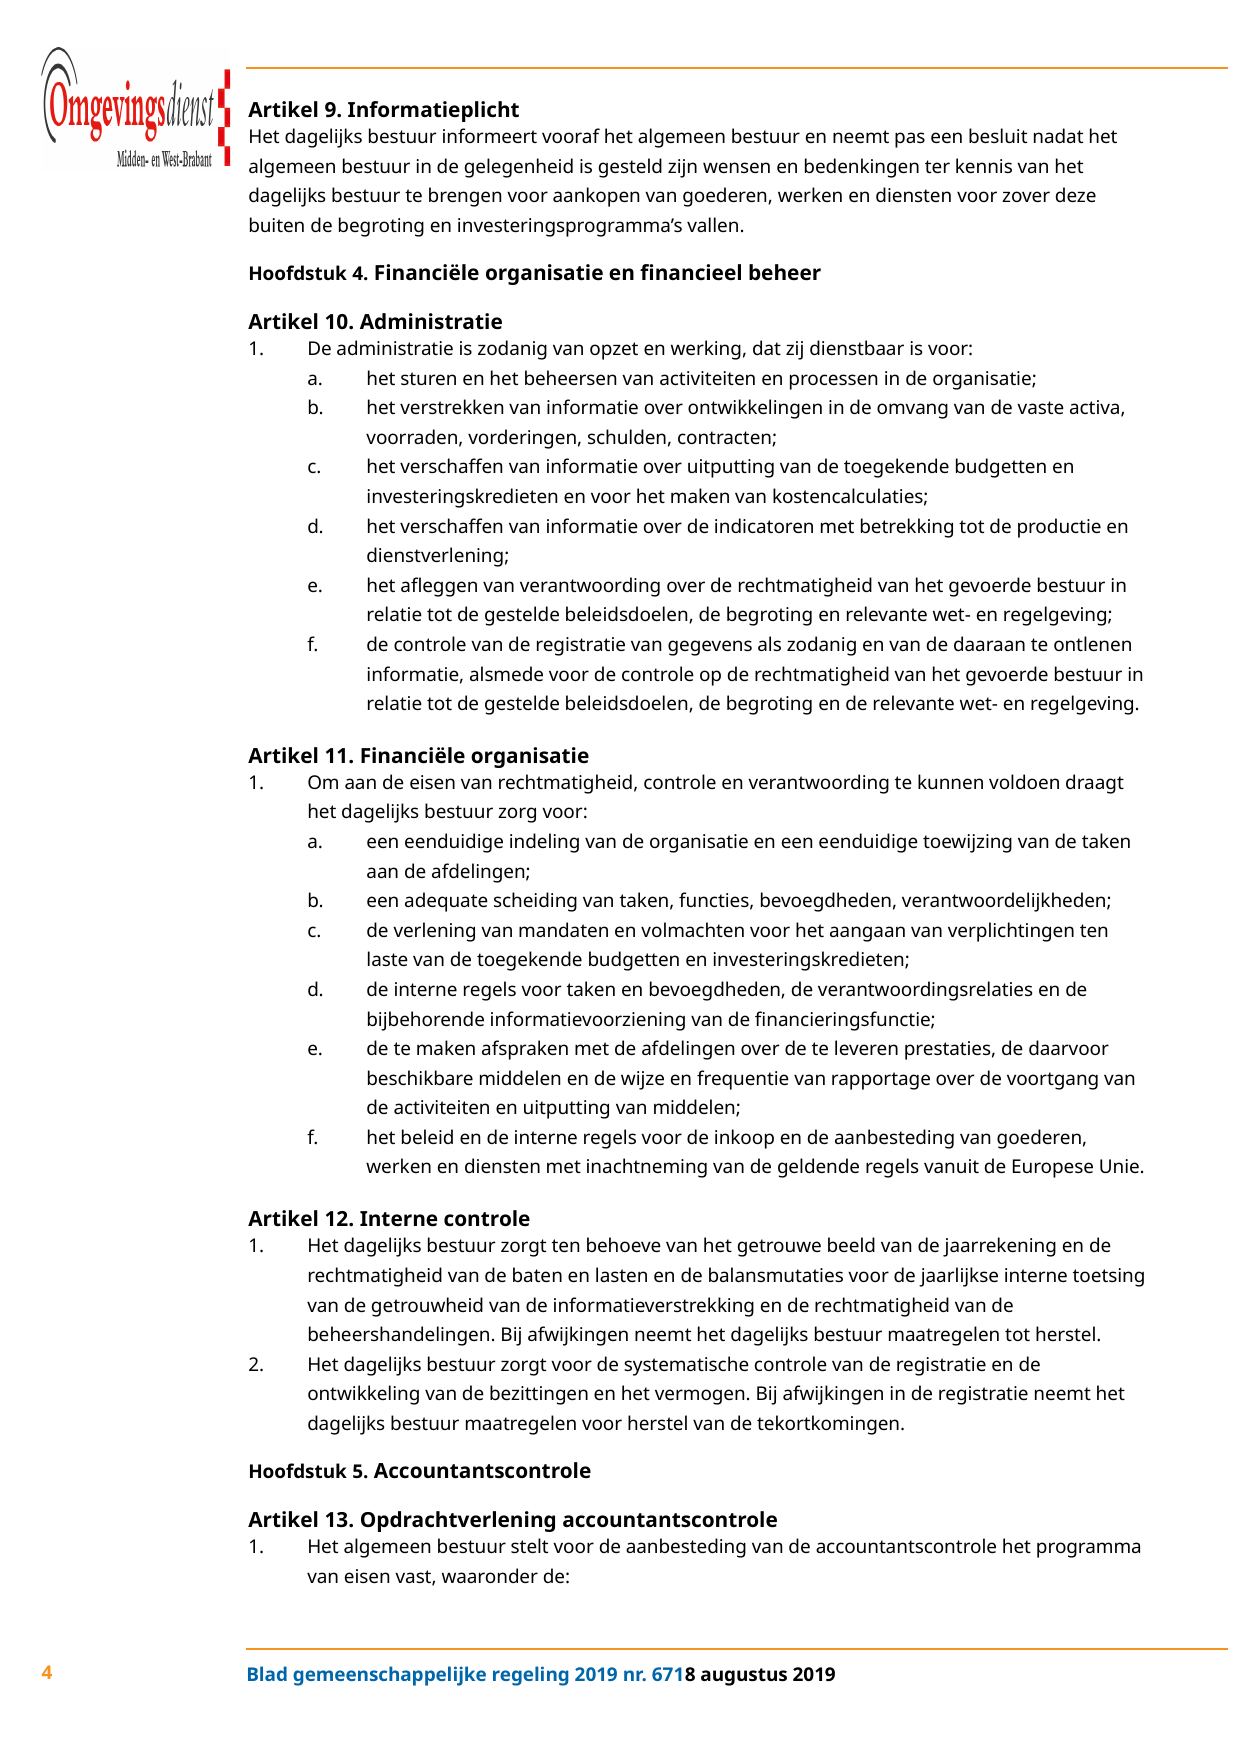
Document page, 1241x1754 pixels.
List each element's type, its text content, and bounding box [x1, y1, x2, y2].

list de verlening van mandaten en volmachten voor het aangaan van verplichtingen ten laste van de toegekende budgetten en investeringskredieten; [307, 917, 1152, 972]
list het beleid en de interne regels voor de inkoop en de aanbesteding van goederen, werken en diensten met inachtneming van de geldende regels vanuit de Europese Unie. [307, 1124, 1152, 1179]
list de interne regels voor taken en bevoegdheden, de verantwoordingsrelaties en de bijbehorende informatievoorziening van de financieringsfunctie; [307, 976, 1152, 1032]
text Hoofdstuk 5. Accountantscontrole [248, 1456, 1152, 1484]
list het afleggen van verantwoording over de rechtmatigheid van het gevoerde bestuur in relatie tot de gestelde beleidsdoelen, de begroting en relevante wet- en regelgeving; [307, 572, 1152, 627]
picture [41, 47, 231, 172]
list het verschaffen van informatie over de indicatoren met betrekking tot de productie en dienstverlening; [307, 513, 1152, 568]
list Om aan de eisen van rechtmatigheid, controle en verantwoording te kunnen voldoen draagt het dagelijks bestuur zorg voor: [248, 769, 1152, 824]
list Het dagelijks bestuur zorgt ten behoeve van het getrouwe beeld van de jaarrekening en de rechtmatigheid van de baten en lasten en de balansmutaties voor de jaarlijkse interne toetsing van de getrouwheid van de informatieverstrekking en de rechtmatigheid van de beheershandelingen. Bij afwijkingen neemt het dagelijks bestuur maatregelen tot herstel. [248, 1233, 1152, 1347]
text Het dagelijks bestuur informeert vooraf het algemeen bestuur en neemt pas een besluit nadat het algemeen bestuur in de gelegenheid is gesteld zijn wensen en bedenkingen ter kennis van het dagelijks bestuur te brengen voor aankopen van goederen, werken en diensten voor zover deze buiten de begroting en investeringsprogramma’s vallen. [248, 123, 1152, 238]
list het sturen en het beheersen van activiteiten en processen in de organisatie; [307, 365, 1152, 391]
list de te maken afspraken met de afdelingen over de te leveren prestaties, de daarvoor beschikbare middelen en de wijze en frequentie van rapportage over de voortgang van de activiteiten en uitputting van middelen; [307, 1035, 1152, 1120]
list het verschaffen van informatie over uitputting van de toegekende budgetten en investeringskredieten en voor het maken van kostencalculaties; [307, 454, 1152, 509]
list een eenduidige indeling van de organisatie en een eenduidige toewijzing van de taken aan de afdelingen; [307, 828, 1152, 884]
list het verstrekken van informatie over ontwikkelingen in de omvang van de vaste activa, voorraden, vorderingen, schulden, contracten; [307, 394, 1152, 450]
text Artikel 9. Informatieplicht [248, 95, 1152, 123]
text Artikel 11. Financiële organisatie [248, 741, 1152, 769]
text Hoofdstuk 4. Financiële organisatie en financieel beheer [248, 258, 1152, 286]
list De administratie is zodanig van opzet en werking, dat zij dienstbaar is voor: [248, 335, 1152, 361]
list een adequate scheiding van taken, functies, bevoegdheden, verantwoordelijkheden; [307, 887, 1152, 913]
list de controle van de registratie van gegevens als zodanig en van de daaraan te ontlenen informatie, alsmede voor de controle op de rechtmatigheid van het gevoerde bestuur in relatie tot de gestelde beleidsdoelen, de begroting en de relevante wet- en regelgeving. [307, 631, 1152, 716]
text Artikel 13. Opdrachtverlening accountantscontrole [248, 1505, 1152, 1533]
text Artikel 12. Interne controle [248, 1204, 1152, 1233]
text Artikel 10. Administratie [248, 307, 1152, 335]
list Het dagelijks bestuur zorgt voor de systematische controle van de registratie en de ontwikkeling van de bezittingen en het vermogen. Bij afwijkingen in de registratie neemt het dagelijks bestuur maatregelen voor herstel van de tekortkomingen. [248, 1351, 1152, 1436]
list Het algemeen bestuur stelt voor de aanbesteding van de accountantscontrole het programma van eisen vast, waaronder de: [248, 1533, 1152, 1589]
